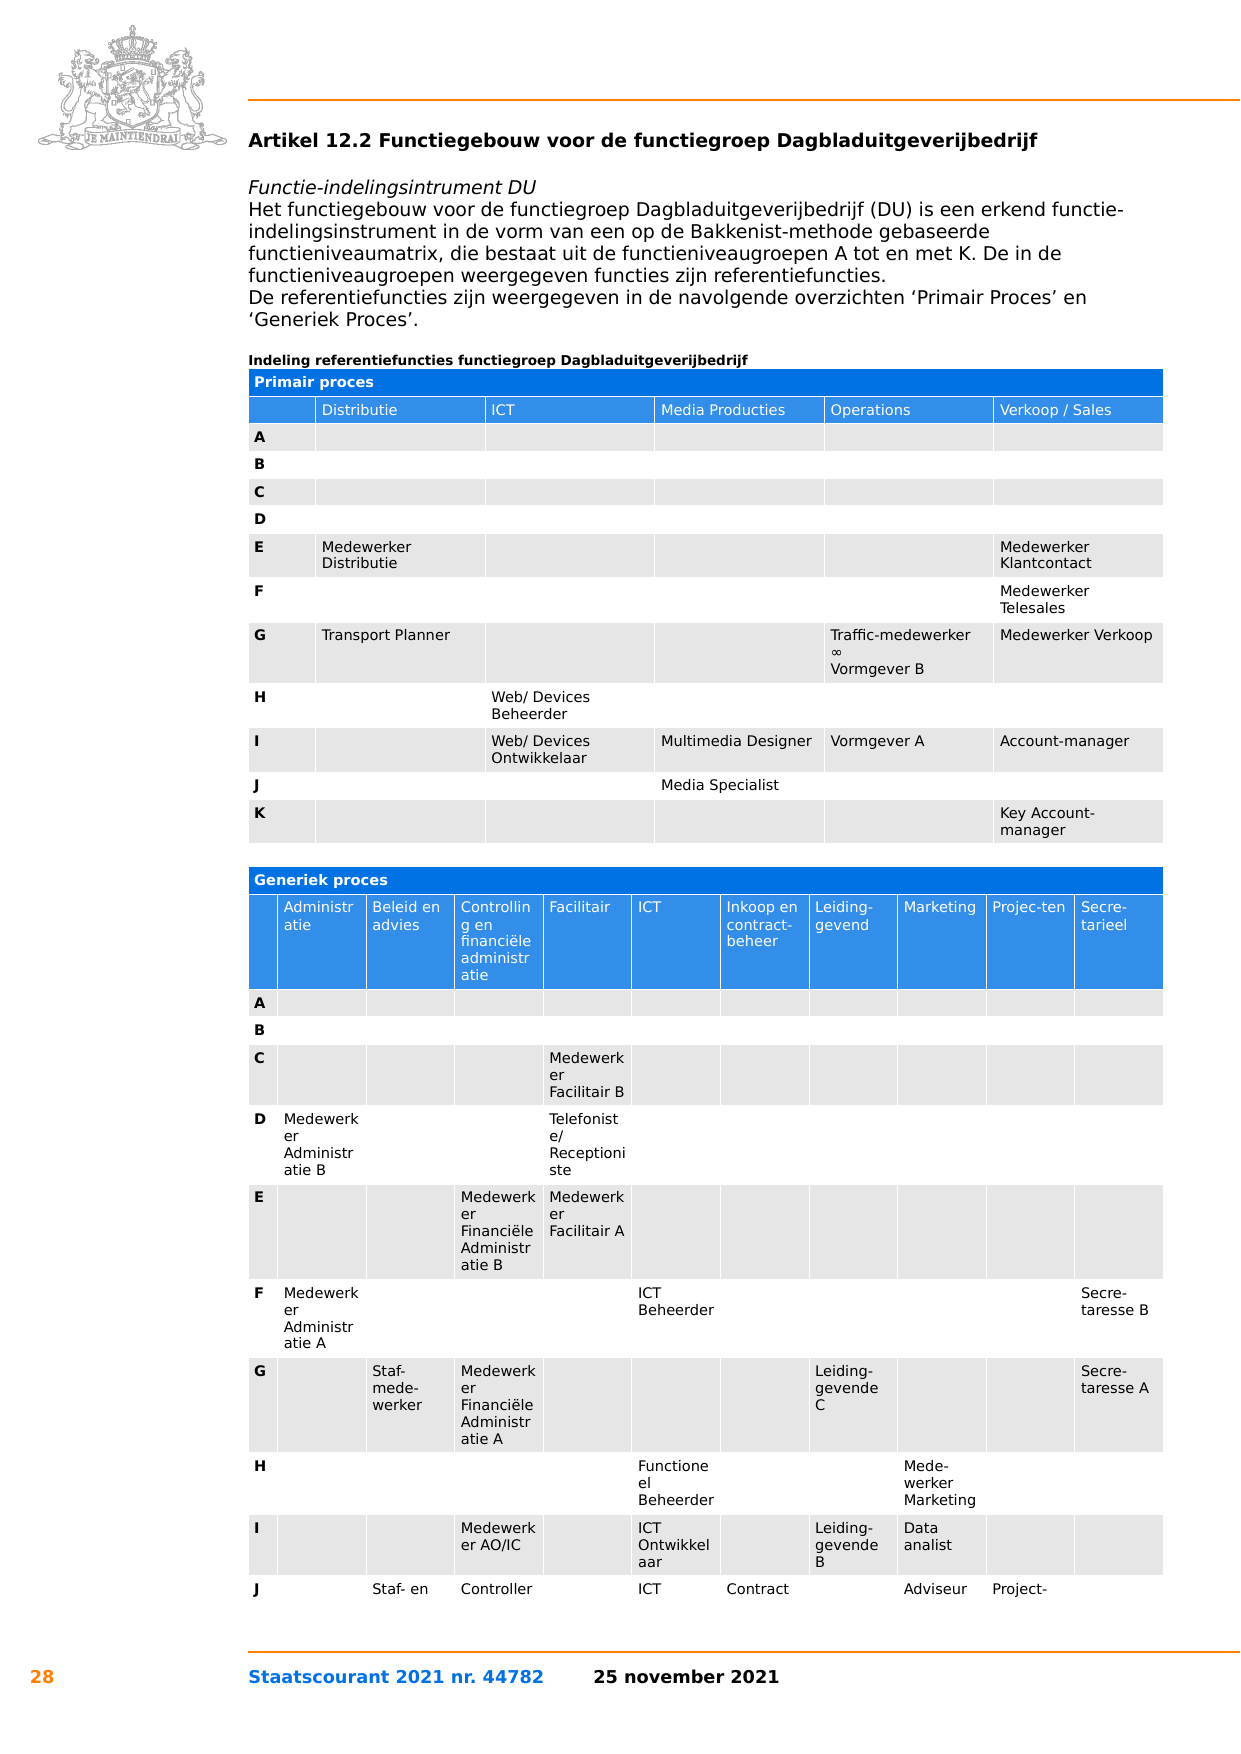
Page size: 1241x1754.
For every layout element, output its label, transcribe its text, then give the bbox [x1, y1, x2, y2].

table_cell Medewerker Administratie B [278, 1106, 366, 1183]
table_cell Web/ Devices Beheerder [486, 684, 654, 727]
table_cell F [249, 578, 315, 621]
table_cell I [249, 1515, 277, 1575]
table_cell [455, 1106, 543, 1183]
table_cell [898, 990, 986, 1016]
table_cell [810, 1576, 897, 1602]
table_cell [367, 1185, 454, 1279]
table_cell [486, 578, 654, 621]
table_cell [249, 397, 315, 423]
table_cell H [249, 684, 315, 727]
table_cell [825, 534, 993, 577]
table_cell F [249, 1280, 277, 1357]
table_cell Leiding-gevende B [810, 1515, 897, 1575]
table_cell Mede-werker Marketing [898, 1454, 986, 1514]
table_cell [278, 1454, 366, 1514]
table_cell Adviseur [898, 1576, 986, 1602]
table_cell [486, 452, 654, 478]
table_cell ICT [632, 1576, 720, 1602]
table_cell K [249, 800, 315, 843]
table_cell [455, 1280, 543, 1357]
table_cell [1075, 1515, 1163, 1575]
table_cell [655, 534, 824, 577]
table_cell Multimedia Designer [655, 728, 824, 772]
table_cell [486, 506, 654, 533]
table_cell [455, 1454, 543, 1514]
table_cell [544, 990, 631, 1016]
table_cell Beleid en advies [367, 895, 454, 989]
table_cell [721, 990, 809, 1016]
table_cell [486, 534, 654, 577]
table_cell Primair proces [249, 369, 1163, 396]
table_cell J [249, 773, 315, 799]
table_cell [994, 506, 1163, 533]
table_cell [825, 424, 993, 451]
table_cell [810, 1106, 897, 1183]
table_cell [825, 506, 993, 533]
table_cell [810, 1185, 897, 1279]
table_cell [655, 578, 824, 621]
table_cell [1075, 1576, 1163, 1602]
table_cell [898, 1185, 986, 1279]
table_cell [994, 773, 1163, 799]
table_cell [544, 1280, 631, 1357]
table_cell Traffic-medewerker ∞ Vormgever B [825, 623, 993, 683]
table_cell [898, 1018, 986, 1044]
table_cell [632, 1358, 720, 1452]
table_cell [987, 990, 1074, 1016]
table_cell Medewerker Administratie A [278, 1280, 366, 1357]
table_cell Secre-taresse A [1075, 1358, 1163, 1452]
table_cell [455, 1045, 543, 1105]
table_cell [1075, 1185, 1163, 1279]
table_cell Account-manager [994, 728, 1163, 772]
picture [38, 25, 227, 150]
table_cell [655, 800, 824, 843]
table_cell Leiding-gevend [810, 895, 897, 989]
table_cell [278, 1576, 366, 1602]
table_cell [486, 424, 654, 451]
table_cell [987, 1280, 1074, 1357]
table_cell [544, 1576, 631, 1602]
table_cell [825, 773, 993, 799]
table_cell Staf- en [367, 1576, 454, 1602]
table_cell [994, 479, 1163, 505]
table_cell G [249, 1358, 277, 1452]
table_cell [544, 1018, 631, 1044]
table_cell [367, 1018, 454, 1044]
table_cell [544, 1358, 631, 1452]
table_header Indeling referentiefuncties functiegroep Dagbladuitgeverijbedrijf [248, 353, 1163, 368]
table_cell [486, 800, 654, 843]
subtitle Artikel 12.2 Functiegebouw voor de functiegroep Dagbladuitgeverijbedrijf [248, 130, 1163, 152]
table_cell C [249, 1045, 277, 1105]
table_cell [367, 990, 454, 1016]
table_cell Medewerker AO/IC [455, 1515, 543, 1575]
table_cell A [249, 990, 277, 1016]
table_cell [721, 1358, 809, 1452]
table_cell [987, 1185, 1074, 1279]
table_cell D [249, 506, 315, 533]
table_cell H [249, 1454, 277, 1514]
table_cell Medewerker Distributie [316, 534, 485, 577]
table_cell [486, 623, 654, 683]
table_cell [721, 1018, 809, 1044]
table_cell [721, 1106, 809, 1183]
table_cell [632, 1018, 720, 1044]
table_cell [721, 1515, 809, 1575]
table_cell [898, 1280, 986, 1357]
table_cell Functioneel Beheerder [632, 1454, 720, 1514]
table_cell Controlling en financiële administratie [455, 895, 543, 989]
table_cell [721, 1045, 809, 1105]
table_cell [278, 1045, 366, 1105]
text De referentiefuncties zijn weergegeven in de navolgende overzichten ‘Primair Proces’ en ‘Generiek Proces’. [248, 287, 1163, 331]
table_cell Operations [825, 397, 993, 423]
table_cell Transport Planner [316, 623, 485, 683]
table_cell ICT [486, 397, 654, 423]
table_cell [655, 424, 824, 451]
table_cell E [249, 1185, 277, 1279]
table_cell ICT Ontwikkelaar [632, 1515, 720, 1575]
table_cell [721, 1454, 809, 1514]
table_cell Media Specialist [655, 773, 824, 799]
table_cell [994, 452, 1163, 478]
table_cell Contract [721, 1576, 809, 1602]
table_cell [278, 1185, 366, 1279]
table_cell [316, 424, 485, 451]
table_cell [278, 1018, 366, 1044]
table_cell Projec-ten [987, 895, 1074, 989]
table_cell [810, 1045, 897, 1105]
table_cell [316, 728, 485, 772]
table_cell Facilitair [544, 895, 631, 989]
table_header Generiek proces [249, 867, 1163, 894]
table_cell [994, 424, 1163, 451]
table_cell B [249, 1018, 277, 1044]
text Het functiegebouw voor de functiegroep Dagbladuitgeverijbedrijf (DU) is een erkend functie-indelingsinstrument in de vorm van een op de Bakkenist-methode gebaseerde functieniveaumatrix, die bestaat uit de functieniveaugroepen A tot en met K. De in de functieniveaugroepen weergegeven functies zijn referentiefuncties. [248, 199, 1163, 287]
table_cell [825, 452, 993, 478]
table_cell [544, 1515, 631, 1575]
table_cell [810, 990, 897, 1016]
table_cell [278, 1515, 366, 1575]
table_cell [486, 773, 654, 799]
table_cell [825, 684, 993, 727]
table_cell [810, 1280, 897, 1357]
table_cell Data analist [898, 1515, 986, 1575]
table_cell Media Producties [655, 397, 824, 423]
table_cell Telefoniste/ Receptioniste [544, 1106, 631, 1183]
table_cell [316, 684, 485, 727]
table_cell [316, 452, 485, 478]
table_cell [632, 1106, 720, 1183]
table_cell [367, 1106, 454, 1183]
table_cell Secre-taresse B [1075, 1280, 1163, 1357]
table_cell [994, 684, 1163, 727]
table_cell Medewerker Financiële Administratie B [455, 1185, 543, 1279]
table_cell Medewerker Telesales [994, 578, 1163, 621]
table_cell Controller [455, 1576, 543, 1602]
table_cell [655, 452, 824, 478]
table_cell [987, 1045, 1074, 1105]
table_cell B [249, 452, 315, 478]
table_cell [655, 506, 824, 533]
table_cell [1075, 990, 1163, 1016]
table_cell A [249, 424, 315, 451]
table_cell [987, 1454, 1074, 1514]
table_cell [898, 1045, 986, 1105]
table_cell [632, 990, 720, 1016]
table_cell [721, 1185, 809, 1279]
table_cell [898, 1106, 986, 1183]
table_cell E [249, 534, 315, 577]
table_cell [987, 1018, 1074, 1044]
table_cell Project- [987, 1576, 1074, 1602]
table_cell [278, 990, 366, 1016]
table_cell Key Account-manager [994, 800, 1163, 843]
table_cell [455, 990, 543, 1016]
table_cell Medewerker Facilitair A [544, 1185, 631, 1279]
table_cell [367, 1515, 454, 1575]
table_cell D [249, 1106, 277, 1183]
table_cell Marketing [898, 895, 986, 989]
table_cell ICT Beheerder [632, 1280, 720, 1357]
table_cell [486, 479, 654, 505]
table_cell [721, 1280, 809, 1357]
table_cell [655, 623, 824, 683]
table_cell [249, 895, 277, 989]
table_cell [987, 1515, 1074, 1575]
table_cell [898, 1358, 986, 1452]
table_cell [316, 479, 485, 505]
table_cell [544, 1454, 631, 1514]
table_cell [367, 1454, 454, 1514]
table_cell Distributie [316, 397, 485, 423]
table_cell [455, 1018, 543, 1044]
table_cell [1075, 1106, 1163, 1183]
table_cell [825, 800, 993, 843]
table_cell [278, 1358, 366, 1452]
table_cell [632, 1185, 720, 1279]
table_cell Vormgever A [825, 728, 993, 772]
table_cell Staf-mede-werker [367, 1358, 454, 1452]
table_cell J [249, 1576, 277, 1602]
table_cell [987, 1106, 1074, 1183]
table_cell [367, 1045, 454, 1105]
subtitle Functie-indelingsintrument DU [248, 177, 1163, 199]
table_cell Medewerker Verkoop [994, 623, 1163, 683]
table_cell I [249, 728, 315, 772]
table_cell Inkoop en contract-beheer [721, 895, 809, 989]
table_cell [1075, 1045, 1163, 1105]
table_cell [316, 773, 485, 799]
table_cell Administratie [278, 895, 366, 989]
table_cell [810, 1018, 897, 1044]
table_cell [632, 1045, 720, 1105]
table_cell Medewerker Financiële Administratie A [455, 1358, 543, 1452]
table_cell [316, 506, 485, 533]
table_cell Secre-tarieel [1075, 895, 1163, 989]
table_cell ICT [632, 895, 720, 989]
table_cell [367, 1280, 454, 1357]
table_cell C [249, 479, 315, 505]
table_cell [316, 578, 485, 621]
table_cell Leiding-gevende C [810, 1358, 897, 1452]
table_cell [810, 1454, 897, 1514]
table_cell Web/ Devices Ontwikkelaar [486, 728, 654, 772]
table_cell [987, 1358, 1074, 1452]
table_cell Medewerker Klantcontact [994, 534, 1163, 577]
table_cell [825, 578, 993, 621]
table_cell [1075, 1018, 1163, 1044]
table_cell G [249, 623, 315, 683]
table_cell [316, 800, 485, 843]
table_cell [655, 684, 824, 727]
table_cell [825, 479, 993, 505]
table_cell Medewerker Facilitair B [544, 1045, 631, 1105]
table_cell [655, 479, 824, 505]
table_cell [1075, 1454, 1163, 1514]
table_cell Verkoop / Sales [994, 397, 1163, 423]
